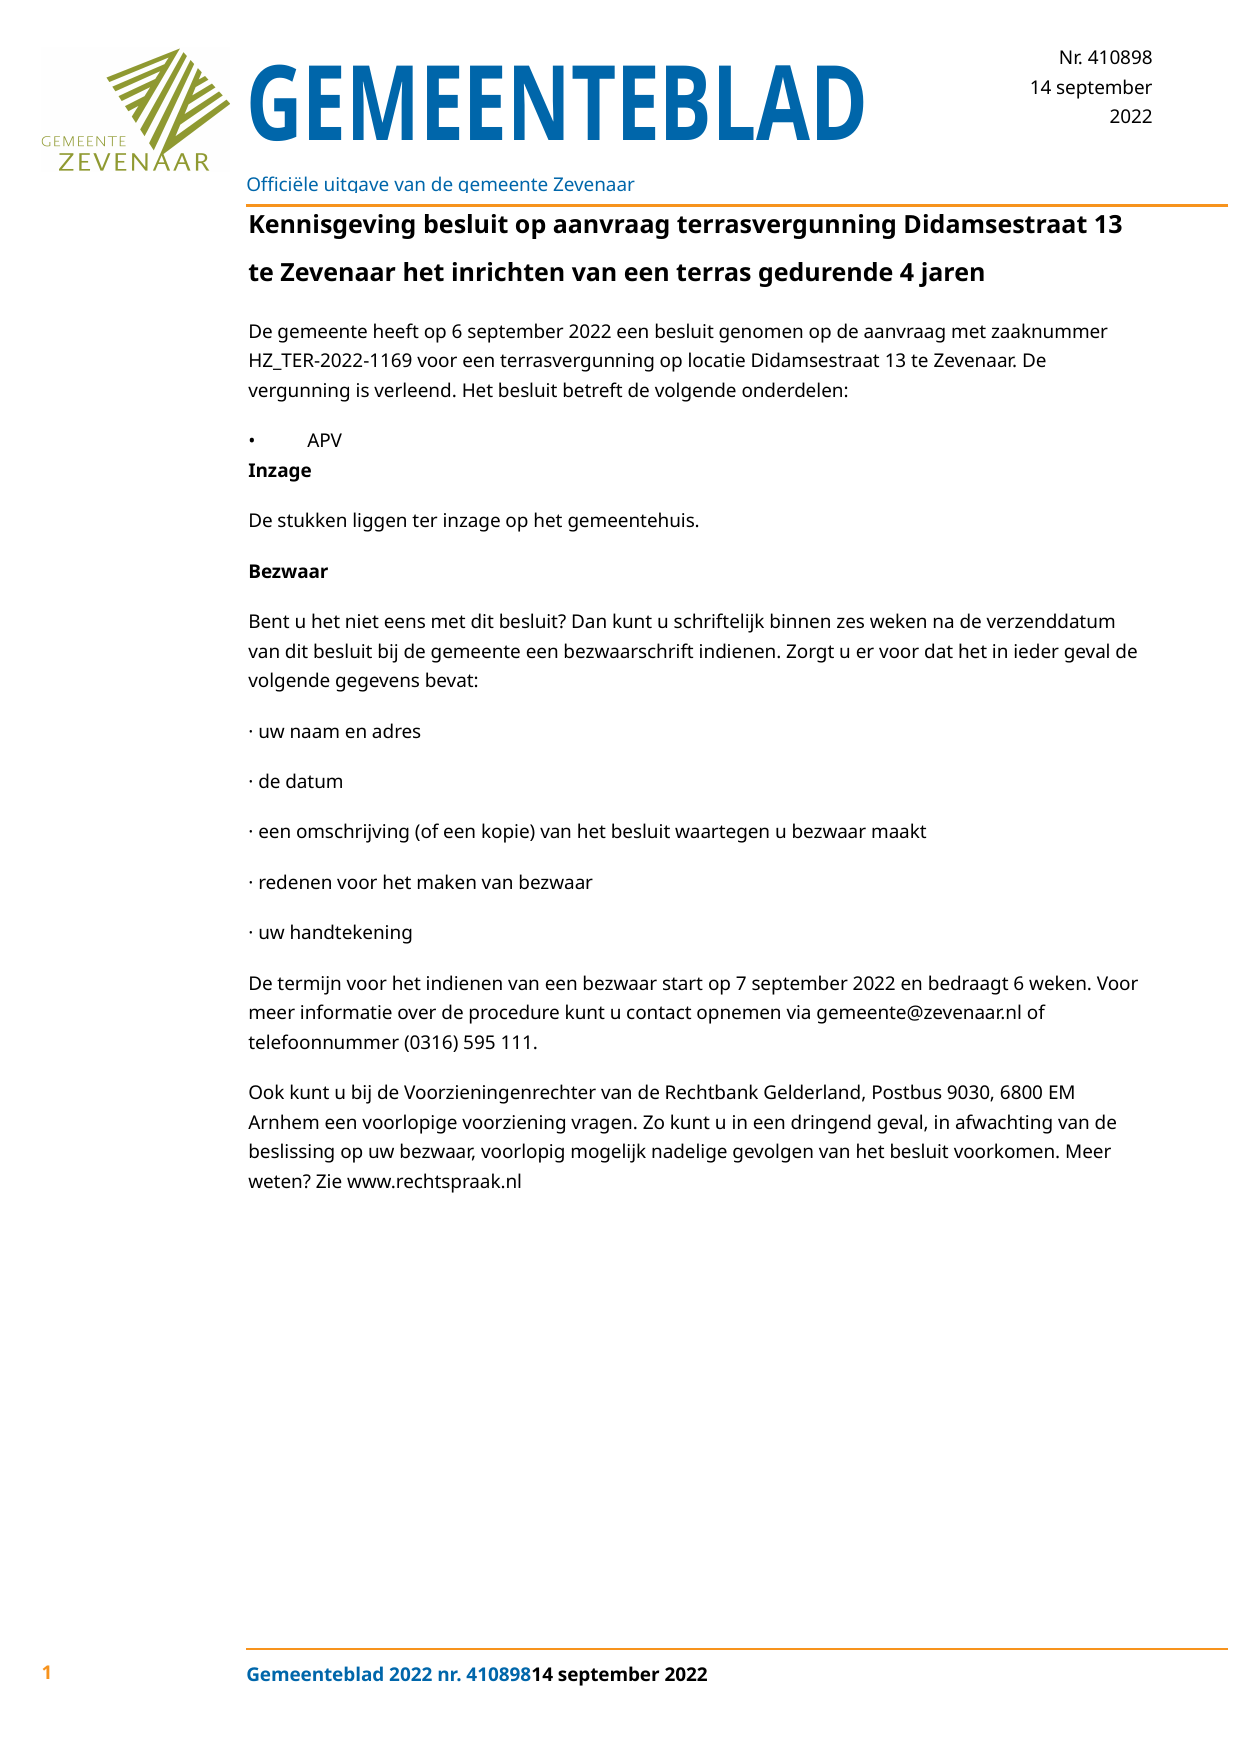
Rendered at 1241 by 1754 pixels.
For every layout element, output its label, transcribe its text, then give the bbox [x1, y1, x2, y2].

text · redenen voor het maken van bezwaar [248, 869, 1152, 895]
text Kennisgeving besluit op aanvraag terrasvergunning Didamsestraat 13 te Zevenaar het inrichten van een terras gedurende 4 jaren [248, 207, 1152, 288]
text · de datum [248, 768, 1152, 794]
text Ook kunt u bij de Voorzieningenrechter van de Rechtbank Gelderland, Postbus 9030, 6800 EM Arnhem een voorlopige voorziening vragen. Zo kunt u in een dringend geval, in afwachting van de beslissing op uw bezwaar, voorlopig mogelijk nadelige gevolgen van het besluit voorkomen. Meer weten? Zie www.rechtspraak.nl [248, 1079, 1152, 1194]
text Inzage [248, 457, 1152, 483]
text De stukken liggen ter inzage op het gemeentehuis. [248, 507, 1152, 533]
text Bezwaar [248, 558, 1152, 584]
text De termijn voor het indienen van een bezwaar start op 7 september 2022 en bedraagt 6 weken. Voor meer informatie over de procedure kunt u contact opnemen via gemeente@zevenaar.nl of telefoonnummer (0316) 595 111. [248, 970, 1152, 1055]
text · uw handtekening [248, 919, 1152, 945]
text · uw naam en adres [248, 718, 1152, 744]
picture [41, 47, 231, 172]
text Bent u het niet eens met dit besluit? Dan kunt u schriftelijk binnen zes weken na de verzenddatum van dit besluit bij de gemeente een bezwaarschrift indienen. Zorgt u er voor dat het in ieder geval de volgende gegevens bevat: [248, 608, 1152, 693]
list APV [248, 427, 1152, 453]
text · een omschrijving (of een kopie) van het besluit waartegen u bezwaar maakt [248, 819, 1152, 844]
text De gemeente heeft op 6 september 2022 een besluit genomen op de aanvraag met zaaknummer HZ_TER-2022-1169 voor een terrasvergunning op locatie Didamsestraat 13 te Zevenaar. De vergunning is verleend. Het besluit betreft de volgende onderdelen: [248, 318, 1152, 403]
